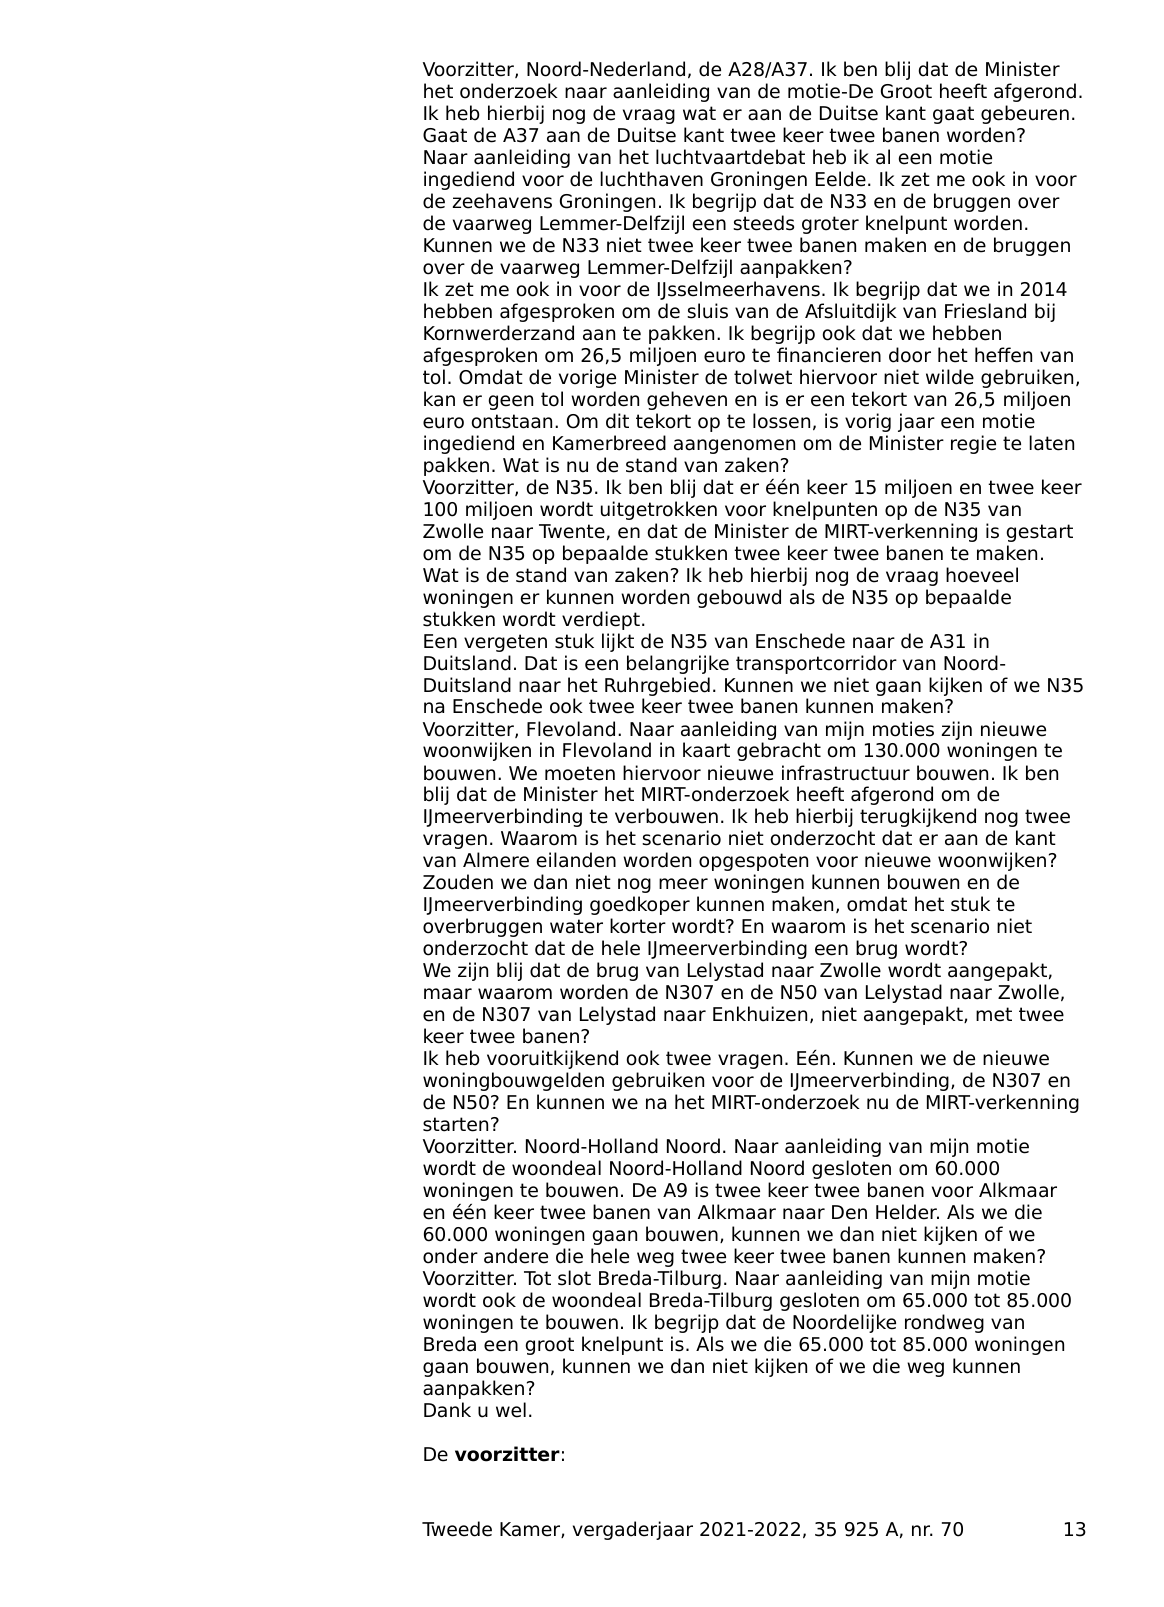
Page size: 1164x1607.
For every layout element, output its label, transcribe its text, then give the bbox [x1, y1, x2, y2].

text Voorzitter. Noord-Holland Noord. Naar aanleiding van mijn motie wordt de woondeal Noord-Holland Noord gesloten om 60.000 woningen te bouwen. De A9 is twee keer twee banen voor Alkmaar en één keer twee banen van Alkmaar naar Den Helder. Als we die 60.000 woningen gaan bouwen, kunnen we dan niet kijken of we onder andere die hele weg twee keer twee banen kunnen maken? [422, 1136, 1087, 1268]
text De voorzitter: [422, 1444, 1087, 1466]
text Ik heb vooruitkijkend ook twee vragen. Eén. Kunnen we de nieuwe woningbouwgelden gebruiken voor de IJmeerverbinding, de N307 en de N50? En kunnen we na het MIRT-onderzoek nu de MIRT-verkenning starten? [422, 1048, 1087, 1136]
text Naar aanleiding van het luchtvaartdebat heb ik al een motie ingediend voor de luchthaven Groningen Eelde. Ik zet me ook in voor de zeehavens Groningen. Ik begrijp dat de N33 en de bruggen over de vaarweg Lemmer-Delfzijl een steeds groter knelpunt worden. Kunnen we de N33 niet twee keer twee banen maken en de bruggen over de vaarweg Lemmer-Delfzijl aanpakken? [422, 147, 1087, 279]
text We zijn blij dat de brug van Lelystad naar Zwolle wordt aangepakt, maar waarom worden de N307 en de N50 van Lelystad naar Zwolle, en de N307 van Lelystad naar Enkhuizen, niet aangepakt, met twee keer twee banen? [422, 960, 1087, 1048]
text Voorzitter. Tot slot Breda-Tilburg. Naar aanleiding van mijn motie wordt ook de woondeal Breda-Tilburg gesloten om 65.000 tot 85.000 woningen te bouwen. Ik begrijp dat de Noordelijke rondweg van Breda een groot knelpunt is. Als we die 65.000 tot 85.000 woningen gaan bouwen, kunnen we dan niet kijken of we die weg kunnen aanpakken? [422, 1268, 1087, 1400]
text Een vergeten stuk lijkt de N35 van Enschede naar de A31 in Duitsland. Dat is een belangrijke transportcorridor van Noord-Duitsland naar het Ruhrgebied. Kunnen we niet gaan kijken of we N35 na Enschede ook twee keer twee banen kunnen maken? [422, 631, 1087, 718]
text Dank u wel. [422, 1400, 1087, 1422]
text Voorzitter, Noord-Nederland, de A28/A37. Ik ben blij dat de Minister het onderzoek naar aanleiding van de motie-De Groot heeft afgerond. Ik heb hierbij nog de vraag wat er aan de Duitse kant gaat gebeuren. Gaat de A37 aan de Duitse kant twee keer twee banen worden? [422, 59, 1087, 147]
text Voorzitter, de N35. Ik ben blij dat er één keer 15 miljoen en twee keer 100 miljoen wordt uitgetrokken voor knelpunten op de N35 van Zwolle naar Twente, en dat de Minister de MIRT-verkenning is gestart om de N35 op bepaalde stukken twee keer twee banen te maken. Wat is de stand van zaken? Ik heb hierbij nog de vraag hoeveel woningen er kunnen worden gebouwd als de N35 op bepaalde stukken wordt verdiept. [422, 477, 1087, 631]
text Ik zet me ook in voor de IJsselmeerhavens. Ik begrijp dat we in 2014 hebben afgesproken om de sluis van de Afsluitdijk van Friesland bij Kornwerderzand aan te pakken. Ik begrijp ook dat we hebben afgesproken om 26,5 miljoen euro te financieren door het heffen van tol. Omdat de vorige Minister de tolwet hiervoor niet wilde gebruiken, kan er geen tol worden geheven en is er een tekort van 26,5 miljoen euro ontstaan. Om dit tekort op te lossen, is vorig jaar een motie ingediend en Kamerbreed aangenomen om de Minister regie te laten pakken. Wat is nu de stand van zaken? [422, 279, 1087, 477]
text Voorzitter, Flevoland. Naar aanleiding van mijn moties zijn nieuwe woonwijken in Flevoland in kaart gebracht om 130.000 woningen te bouwen. We moeten hiervoor nieuwe infrastructuur bouwen. Ik ben blij dat de Minister het MIRT-onderzoek heeft afgerond om de IJmeerverbinding te verbouwen. Ik heb hierbij terugkijkend nog twee vragen. Waarom is het scenario niet onderzocht dat er aan de kant van Almere eilanden worden opgespoten voor nieuwe woonwijken? Zouden we dan niet nog meer woningen kunnen bouwen en de IJmeerverbinding goedkoper kunnen maken, omdat het stuk te overbruggen water korter wordt? En waarom is het scenario niet onderzocht dat de hele IJmeerverbinding een brug wordt? [422, 718, 1087, 960]
